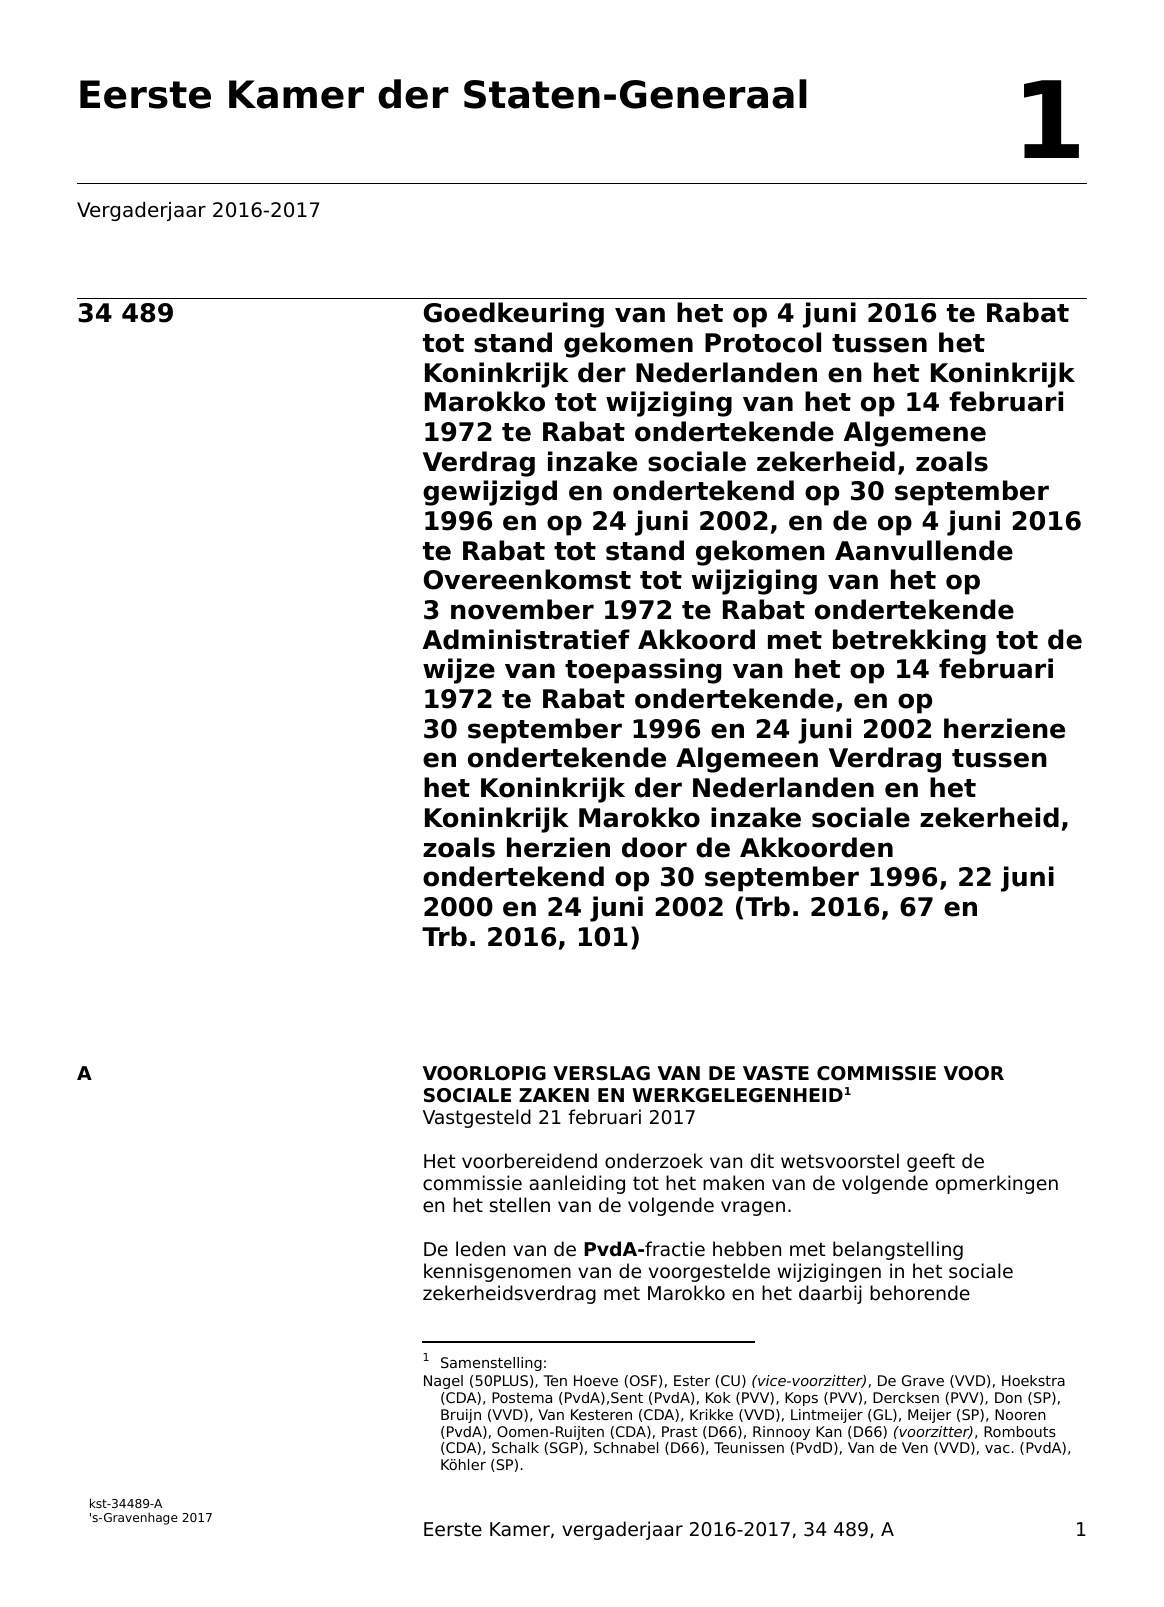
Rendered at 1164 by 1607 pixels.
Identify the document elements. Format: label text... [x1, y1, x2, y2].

table_header Eerste Kamer der Staten-Generaal [77, 59, 886, 183]
text Vastgesteld 21 februari 2017 [422, 1107, 1087, 1129]
subtitle 34 489 Goedkeuring van het op 4 juni 2016 te Rabat tot stand gekomen Protocol tussen het Koninkrijk der Nederlanden en het Koninkrijk Marokko tot wijziging van het op 14 februari 1972 te Rabat ondertekende Algemene Verdrag inzake sociale zekerheid, zoals gewijzigd en ondertekend op 30 september 1996 en op 24 juni 2002, en de op 4 juni 2016 te Rabat tot stand gekomen Aanvullende Overeenkomst tot wijziging van het op 3 november 1972 te Rabat ondertekende Administratief Akkoord met betrekking tot de wijze van toepassing van het op 14 februari 1972 te Rabat ondertekende, en op 30 september 1996 en 24 juni 2002 herziene en ondertekende Algemeen Verdrag tussen het Koninkrijk der Nederlanden en het Koninkrijk Marokko inzake sociale zekerheid, zoals herzien door de Akkoorden ondertekend op 30 september 1996, 22 juni 2000 en 24 juni 2002 (Trb. 2016, 67 en Trb. 2016, 101) [77, 299, 1087, 952]
text Het voorbereidend onderzoek van dit wetsvoorstel geeft de commissie aanleiding tot het maken van de volgende opmerkingen en het stellen van de volgende vragen. [422, 1151, 1087, 1217]
text 's-Gravenhage 2017 [88, 1511, 323, 1525]
table_cell Vergaderjaar 2016-2017 [77, 184, 1087, 298]
text De leden van de PvdA-fractie hebben met belangstelling kennisgenomen van de voorgestelde wijzigingen in het sociale zekerheidsverdrag met Marokko en het daarbij behorende [422, 1239, 1087, 1305]
text Nagel (50PLUS), Ten Hoeve (OSF), Ester (CU) (vice-voorzitter), De Grave (VVD), Hoekstra (CDA), Postema (PvdA),Sent (PvdA), Kok (PVV), Kops (PVV), Dercksen (PVV), Don (SP), Bruijn (VVD), Van Kesteren (CDA), Krikke (VVD), Lintmeijer (GL), Meijer (SP), Nooren (PvdA), Oomen-Ruijten (CDA), Prast (D66), Rinnooy Kan (D66) (voorzitter), Rombouts (CDA), Schalk (SGP), Schnabel (D66), Teunissen (PvdD), Van de Ven (VVD), vac. (PvdA), Köhler (SP). [422, 1373, 1087, 1474]
text kst-34489-A [88, 1497, 323, 1511]
table_header 1 [886, 59, 1087, 183]
subtitle A VOORLOPIG VERSLAG VAN DE VASTE COMMISSIE VOOR SOCIALE ZAKEN EN WERKGELEGENHEID [77, 1063, 1087, 1107]
text Samenstelling: [422, 1351, 1087, 1373]
